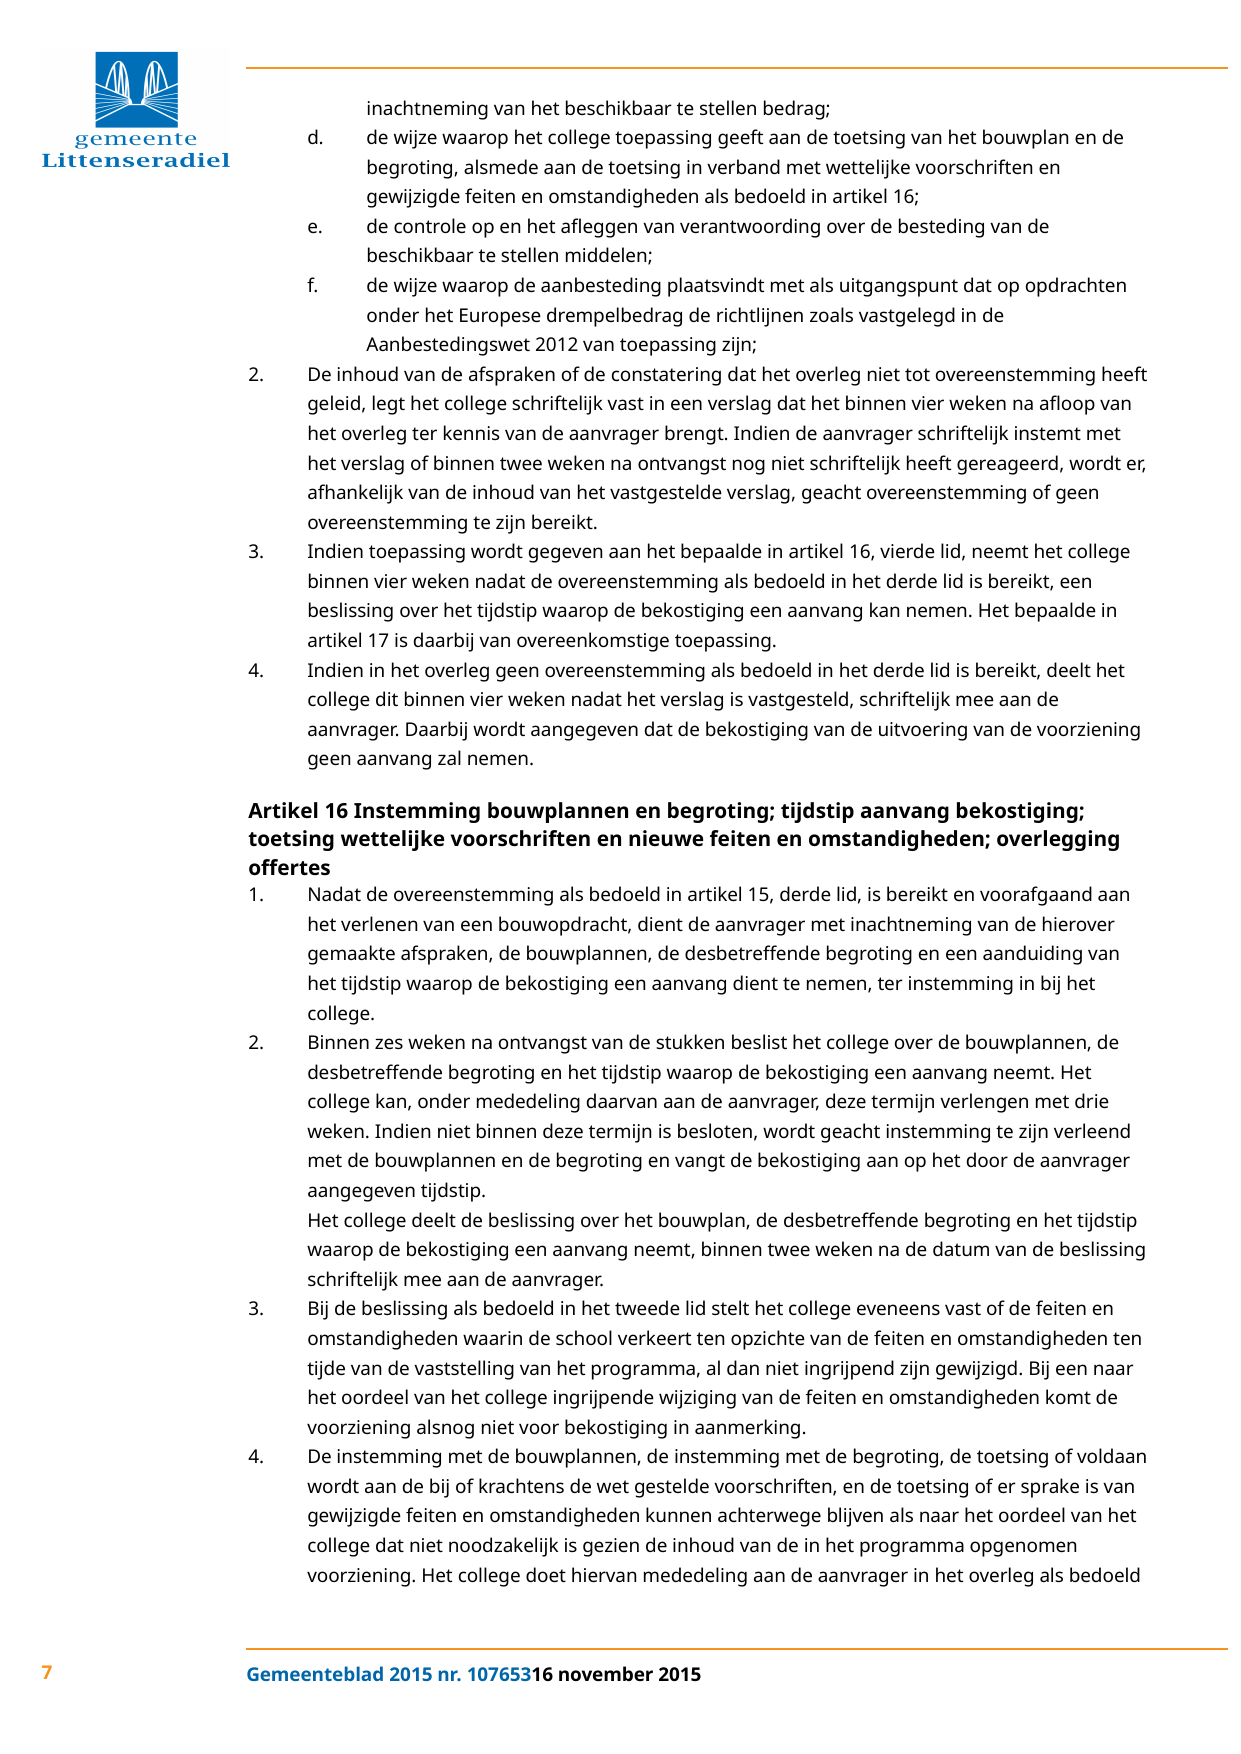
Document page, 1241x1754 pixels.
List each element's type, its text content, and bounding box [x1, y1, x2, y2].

list Nadat de overeenstemming als bedoeld in artikel 15, derde lid, is bereikt en voorafgaand aan het verlenen van een bouwopdracht, dient de aanvrager met inachtneming van de hierover gemaakte afspraken, de bouwplannen, de desbetreffende begroting en een aanduiding van het tijdstip waarop de bekostiging een aanvang dient te nemen, ter instemming in bij het college. [248, 881, 1152, 1025]
list Bij de beslissing als bedoeld in het tweede lid stelt het college eveneens vast of de feiten en omstandigheden waarin de school verkeert ten opzichte van de feiten en omstandigheden ten tijde van de vaststelling van het programma, al dan niet ingrijpend zijn gewijzigd. Bij een naar het oordeel van het college ingrijpende wijziging van de feiten en omstandigheden komt de voorziening alsnog niet voor bekostiging in aanmerking. [248, 1296, 1152, 1439]
list Indien toepassing wordt gegeven aan het bepaalde in artikel 16, vierde lid, neemt het college binnen vier weken nadat de overeenstemming als bedoeld in het derde lid is bereikt, een beslissing over het tijdstip waarop de bekostiging een aanvang kan nemen. Het bepaalde in artikel 17 is daarbij van overeenkomstige toepassing. [248, 538, 1152, 653]
list inachtneming van het beschikbaar te stellen bedrag; [307, 95, 1152, 121]
list Binnen zes weken na ontvangst van de stukken beslist het college over de bouwplannen, de desbetreffende begroting en het tijdstip waarop de bekostiging een aanvang neemt. Het college kan, onder mededeling daarvan aan de aanvrager, deze termijn verlengen met drie weken. Indien niet binnen deze termijn is besloten, wordt geacht instemming te zijn verleend met de bouwplannen en de begroting en vangt de bekostiging aan op het door de aanvrager aangegeven tijdstip. [248, 1029, 1152, 1203]
list De inhoud van de afspraken of de constatering dat het overleg niet tot overeenstemming heeft geleid, legt het college schriftelijk vast in een verslag dat het binnen vier weken na afloop van het overleg ter kennis van de aanvrager brengt. Indien de aanvrager schriftelijk instemt met het verslag of binnen twee weken na ontvangst nog niet schriftelijk heeft gereageerd, wordt er, afhankelijk van de inhoud van het vastgestelde verslag, geacht overeenstemming of geen overeenstemming te zijn bereikt. [248, 361, 1152, 535]
list Indien in het overleg geen overeenstemming als bedoeld in het derde lid is bereikt, deelt het college dit binnen vier weken nadat het verslag is vastgesteld, schriftelijk mee aan de aanvrager. Daarbij wordt aangegeven dat de bekostiging van de uitvoering van de voorziening geen aanvang zal nemen. [248, 657, 1152, 771]
list De instemming met de bouwplannen, de instemming met de begroting, de toetsing of voldaan wordt aan de bij of krachtens de wet gestelde voorschriften, en de toetsing of er sprake is van gewijzigde feiten en omstandigheden kunnen achterwege blijven als naar het oordeel van het college dat niet noodzakelijk is gezien de inhoud van de in het programma opgenomen voorziening. Het college doet hiervan mededeling aan de aanvrager in het overleg als bedoeld [248, 1443, 1152, 1587]
text Artikel 16 Instemming bouwplannen en begroting; tijdstip aanvang bekostiging; toetsing wettelijke voorschriften en nieuwe feiten en omstandigheden; overlegging offertes [248, 796, 1152, 881]
picture [41, 47, 231, 172]
list de controle op en het afleggen van verantwoording over de besteding van de beschikbaar te stellen middelen; [307, 213, 1152, 268]
list de wijze waarop het college toepassing geeft aan de toetsing van het bouwplan en de begroting, alsmede aan de toetsing in verband met wettelijke voorschriften en gewijzigde feiten en omstandigheden als bedoeld in artikel 16; [307, 124, 1152, 209]
list de wijze waarop de aanbesteding plaatsvindt met als uitgangspunt dat op opdrachten onder het Europese drempelbedrag de richtlijnen zoals vastgelegd in de Aanbestedingswet 2012 van toepassing zijn; [307, 272, 1152, 357]
list Het college deelt de beslissing over het bouwplan, de desbetreffende begroting en het tijdstip waarop de bekostiging een aanvang neemt, binnen twee weken na de datum van de beslissing schriftelijk mee aan de aanvrager. [248, 1207, 1152, 1292]
